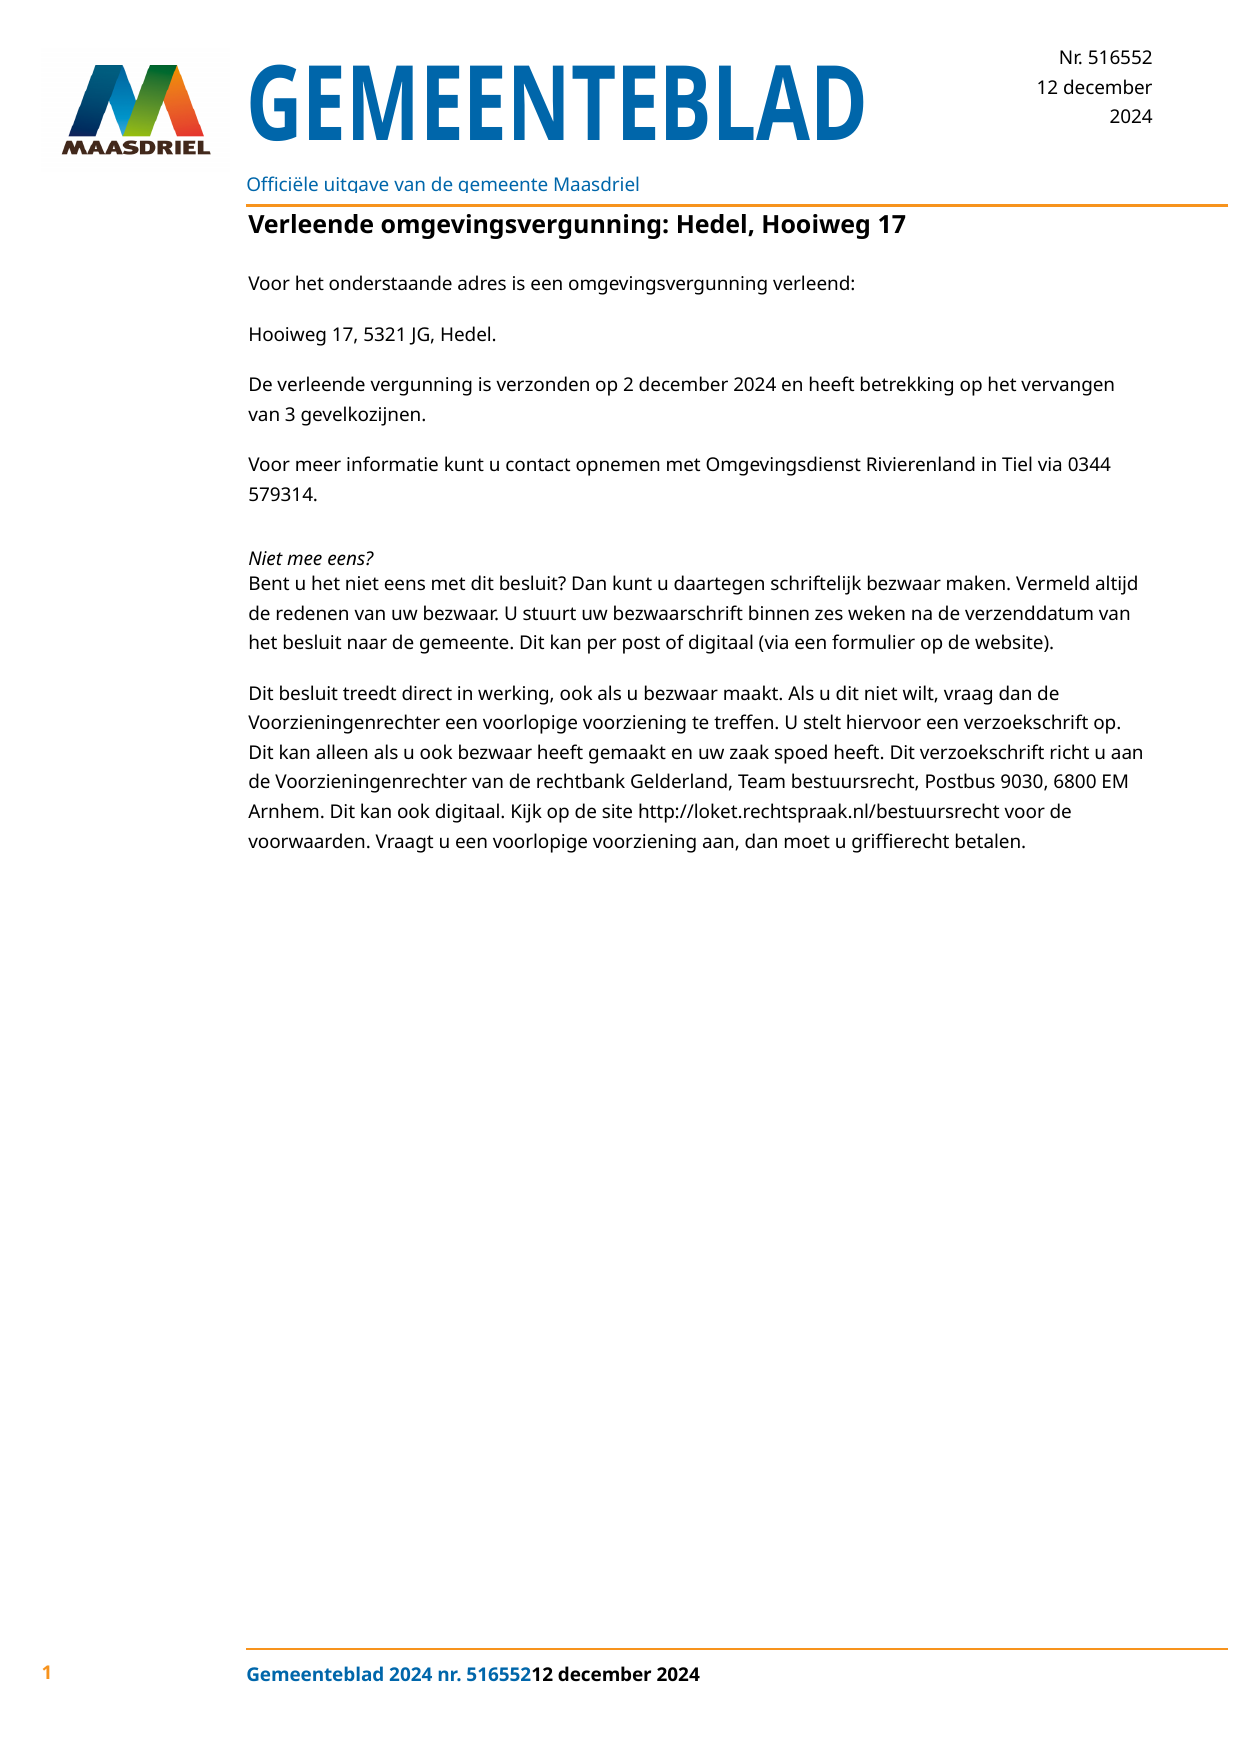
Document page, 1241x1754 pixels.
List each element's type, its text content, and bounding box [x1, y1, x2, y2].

text De verleende vergunning is verzonden op 2 december 2024 en heeft betrekking op het vervangen van 3 gevelkozijnen. [248, 371, 1152, 426]
text Bent u het niet eens met dit besluit? Dan kunt u daartegen schriftelijk bezwaar maken. Vermeld altijd de redenen van uw bezwaar. U stuurt uw bezwaarschrift binnen zes weken na de verzenddatum van het besluit naar de gemeente. Dit kan per post of digitaal (via een formulier op de website). [248, 570, 1152, 655]
text Verleende omgevingsvergunning: Hedel, Hooiweg 17 [248, 207, 1152, 241]
text Voor het onderstaande adres is een omgevingsvergunning verleend: [248, 270, 1152, 296]
text Hooiweg 17, 5321 JG, Hedel. [248, 321, 1152, 346]
text Voor meer informatie kunt u contact opnemen met Omgevingsdienst Rivierenland in Tiel via 0344 579314. [248, 451, 1152, 506]
text Niet mee eens? [248, 545, 1152, 570]
text Dit besluit treedt direct in werking, ook als u bezwaar maakt. Als u dit niet wilt, vraag dan de Voorzieningenrechter een voorlopige voorziening te treffen. U stelt hiervoor een verzoekschrift op. Dit kan alleen als u ook bezwaar heeft gemaakt en uw zaak spoed heeft. Dit verzoekschrift richt u aan de Voorzieningenrechter van de rechtbank Gelderland, Team bestuursrecht, Postbus 9030, 6800 EM Arnhem. Dit kan ook digitaal. Kijk op de site http://loket.rechtspraak.nl/bestuursrecht voor de voorwaarden. Vraagt u een voorlopige voorziening aan, dan moet u griffierecht betalen. [248, 680, 1152, 854]
picture [41, 47, 231, 172]
